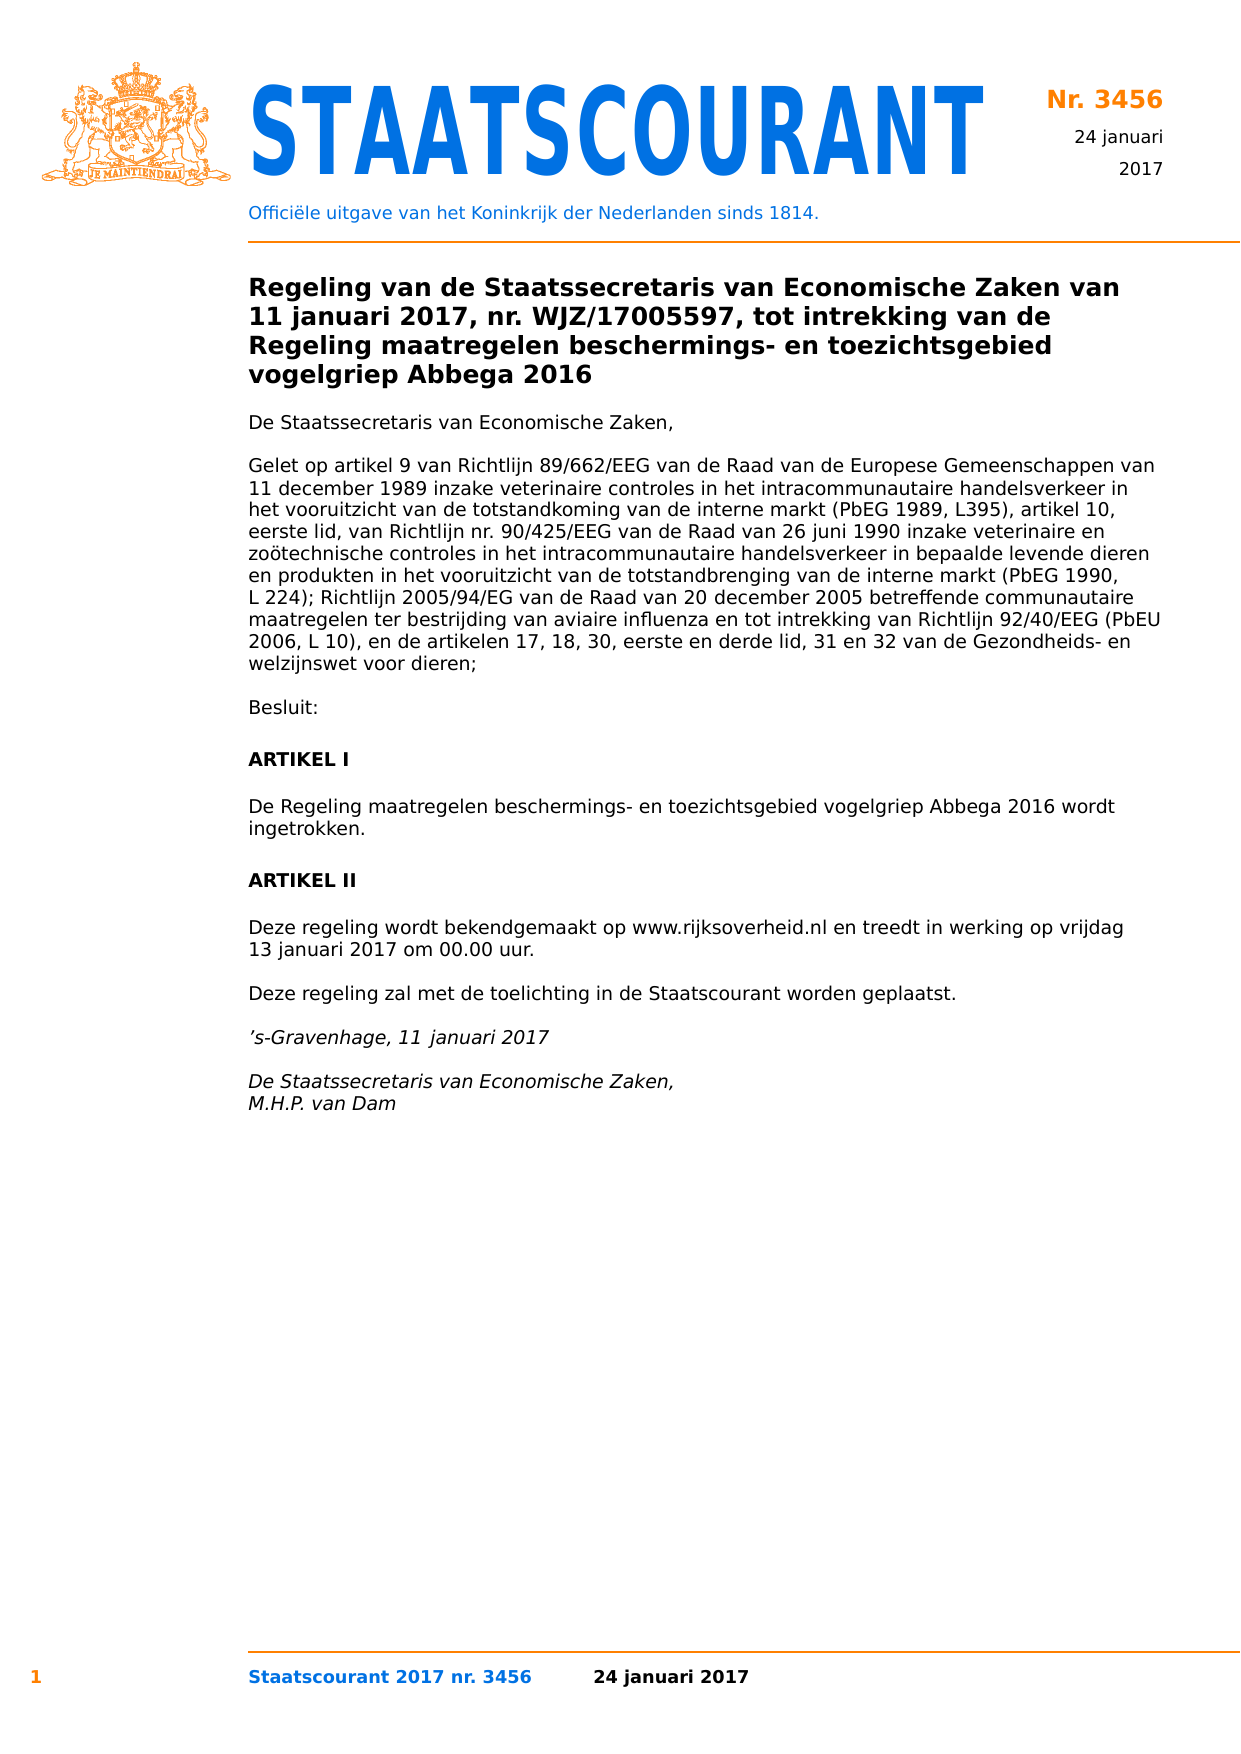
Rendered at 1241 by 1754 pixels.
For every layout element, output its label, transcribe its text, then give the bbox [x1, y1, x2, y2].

text De Staatssecretaris van Economische Zaken, M.H.P. van Dam [248, 1071, 1163, 1114]
text Deze regeling zal met de toelichting in de Staatscourant worden geplaatst. [248, 983, 1163, 1005]
table_cell Officiële uitgave van het Koninkrijk der Nederlanden sinds 1814. [248, 203, 1240, 241]
table_header STAATSCOURANT [248, 62, 998, 203]
text Gelet op artikel 9 van Richtlijn 89/662/EEG van de Raad van de Europese Gemeenschappen van 11 december 1989 inzake veterinaire controles in het intracommunautaire handelsverkeer in het vooruitzicht van de totstandkoming van de interne markt (PbEG 1989, L395), artikel 10, eerste lid, van Richtlijn nr. 90/425/EEG van de Raad van 26 juni 1990 inzake veterinaire en zoötechnische controles in het intracommunautaire handelsverkeer in bepaalde levende dieren en produkten in het vooruitzicht van de totstandbrenging van de interne markt (PbEG 1990, L 224); Richtlijn 2005/94/EG van de Raad van 20 december 2005 betreffende communautaire maatregelen ter bestrijding van aviaire influenza en tot intrekking van Richtlijn 92/40/EEG (PbEU 2006, L 10), en de artikelen 17, 18, 30, eerste en derde lid, 31 en 32 van de Gezondheids- en welzijnswet voor dieren; [248, 455, 1163, 675]
table_cell 24 januari [998, 121, 1240, 153]
table_header [25, 62, 248, 241]
text Besluit: [248, 697, 1163, 719]
table_header Nr. 3456 [998, 62, 1240, 121]
subtitle ARTIKEL I [248, 749, 1163, 771]
text ’s-Gravenhage, 11 januari 2017 [248, 1027, 1163, 1049]
subtitle Regeling van de Staatssecretaris van Economische Zaken van 11 januari 2017, nr. WJZ/17005597, tot intrekking van de Regeling maatregelen beschermings- en toezichtsgebied vogelgriep Abbega 2016 [248, 273, 1163, 390]
text Deze regeling wordt bekendgemaakt op www.rijksoverheid.nl en treedt in werking op vrijdag 13 januari 2017 om 00.00 uur. [248, 917, 1163, 961]
subtitle ARTIKEL II [248, 870, 1163, 892]
text De Regeling maatregelen beschermings- en toezichtsgebied vogelgriep Abbega 2016 wordt ingetrokken. [248, 796, 1163, 840]
picture [41, 62, 231, 186]
table_cell 2017 [998, 153, 1240, 203]
text De Staatssecretaris van Economische Zaken, [248, 412, 1163, 433]
